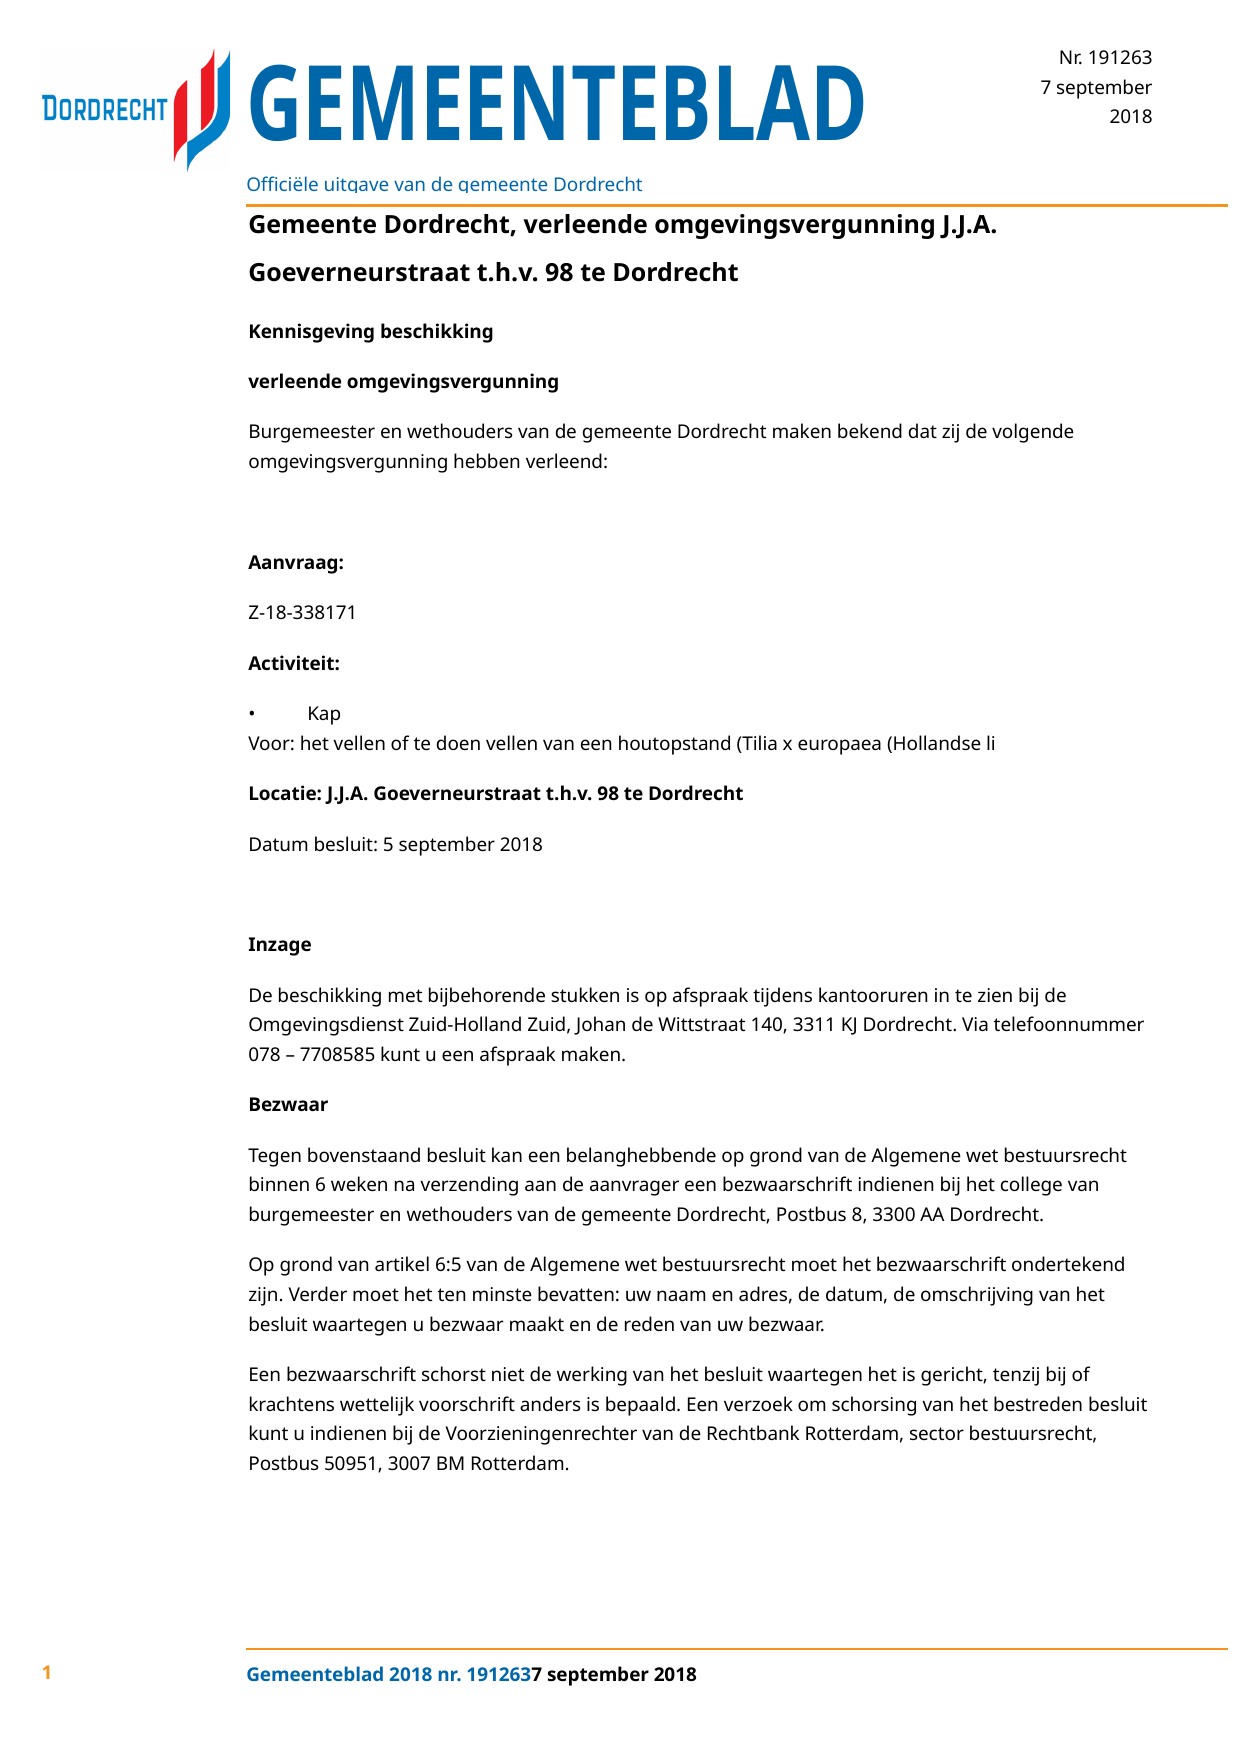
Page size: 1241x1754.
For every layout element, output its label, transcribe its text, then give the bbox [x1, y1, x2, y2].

text Tegen bovenstaand besluit kan een belanghebbende op grond van de Algemene wet bestuursrecht binnen 6 weken na verzending aan de aanvrager een bezwaarschrift indienen bij het college van burgemeester en wethouders van de gemeente Dordrecht, Postbus 8, 3300 AA Dordrecht. [248, 1142, 1152, 1227]
text De beschikking met bijbehorende stukken is op afspraak tijdens kantooruren in te zien bij de Omgevingsdienst Zuid-Holland Zuid, Johan de Wittstraat 140, 3311 KJ Dordrecht. Via telefoonnummer 078 – 7708585 kunt u een afspraak maken. [248, 982, 1152, 1067]
text Activiteit: [248, 650, 1152, 676]
text Burgemeester en wethouders van de gemeente Dordrecht maken bekend dat zij de volgende omgevingsvergunning hebben verleend: [248, 419, 1152, 474]
list Kap [248, 700, 1152, 726]
text verleende omgevingsvergunning [248, 368, 1152, 394]
text Op grond van artikel 6:5 van de Algemene wet bestuursrecht moet het bezwaarschrift ondertekend zijn. Verder moet het ten minste bevatten: uw naam en adres, de datum, de omschrijving van het besluit waartegen u bezwaar maakt en de reden van uw bezwaar. [248, 1252, 1152, 1337]
text Kennisgeving beschikking [248, 318, 1152, 344]
text Inzage [248, 932, 1152, 957]
text Voor: het vellen of te doen vellen van een houtopstand (Tilia x europaea (Hollandse li [248, 730, 1152, 756]
text Gemeente Dordrecht, verleende omgevingsvergunning J.J.A. Goeverneurstraat t.h.v. 98 te Dordrecht [248, 207, 1152, 288]
text Datum besluit: 5 september 2018 [248, 831, 1152, 857]
picture [41, 47, 231, 172]
text Een bezwaarschrift schorst niet de werking van het besluit waartegen het is gericht, tenzij bij of krachtens wettelijk voorschrift anders is bepaald. Een verzoek om schorsing van het bestreden besluit kunt u indienen bij de Voorzieningenrechter van de Rechtbank Rotterdam, sector bestuursrecht, Postbus 50951, 3007 BM Rotterdam. [248, 1361, 1152, 1476]
text Aanvraag: [248, 549, 1152, 575]
text Z-18-338171 [248, 599, 1152, 625]
text Bezwaar [248, 1092, 1152, 1117]
text Locatie: J.J.A. Goeverneurstraat t.h.v. 98 te Dordrecht [248, 780, 1152, 806]
